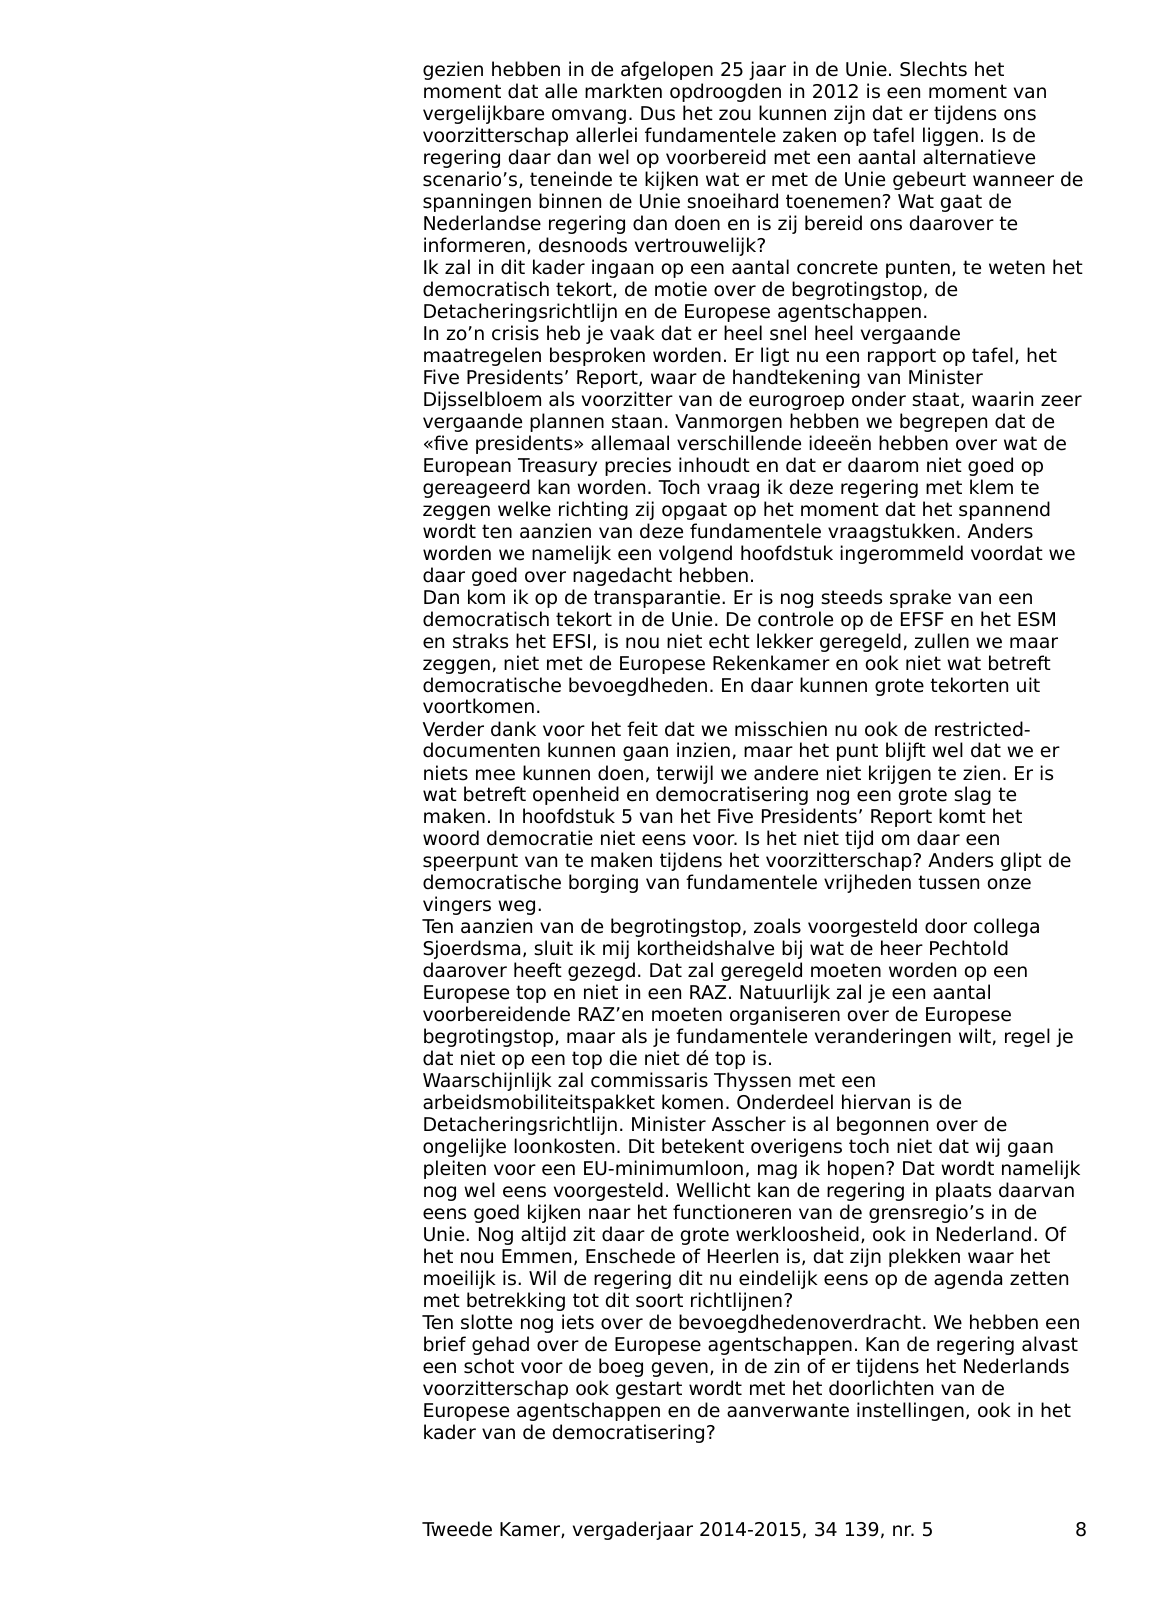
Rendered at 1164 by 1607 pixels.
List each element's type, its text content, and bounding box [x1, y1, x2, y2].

text Ten aanzien van de begrotingstop, zoals voorgesteld door collega Sjoerdsma, sluit ik mij kortheidshalve bij wat de heer Pechtold daarover heeft gezegd. Dat zal geregeld moeten worden op een Europese top en niet in een RAZ. Natuurlijk zal je een aantal voorbereidende RAZ’en moeten organiseren over de Europese begrotingstop, maar als je fundamentele veranderingen wilt, regel je dat niet op een top die niet dé top is. [422, 916, 1087, 1070]
text Waarschijnlijk zal commissaris Thyssen met een arbeidsmobiliteitspakket komen. Onderdeel hiervan is de Detacheringsrichtlijn. Minister Asscher is al begonnen over de ongelijke loonkosten. Dit betekent overigens toch niet dat wij gaan pleiten voor een EU-minimumloon, mag ik hopen? Dat wordt namelijk nog wel eens voorgesteld. Wellicht kan de regering in plaats daarvan eens goed kijken naar het functioneren van de grensregio’s in de Unie. Nog altijd zit daar de grote werkloosheid, ook in Nederland. Of het nou Emmen, Enschede of Heerlen is, dat zijn plekken waar het moeilijk is. Wil de regering dit nu eindelijk eens op de agenda zetten met betrekking tot dit soort richtlijnen? [422, 1070, 1087, 1312]
text In zo’n crisis heb je vaak dat er heel snel heel vergaande maatregelen besproken worden. Er ligt nu een rapport op tafel, het Five Presidents’ Report, waar de handtekening van Minister Dijsselbloem als voorzitter van de eurogroep onder staat, waarin zeer vergaande plannen staan. Vanmorgen hebben we begrepen dat de «five presidents» allemaal verschillende ideeën hebben over wat de European Treasury precies inhoudt en dat er daarom niet goed op gereageerd kan worden. Toch vraag ik deze regering met klem te zeggen welke richting zij opgaat op het moment dat het spannend wordt ten aanzien van deze fundamentele vraagstukken. Anders worden we namelijk een volgend hoofdstuk ingerommeld voordat we daar goed over nagedacht hebben. [422, 323, 1087, 587]
text Ik zal in dit kader ingaan op een aantal concrete punten, te weten het democratisch tekort, de motie over de begrotingstop, de Detacheringsrichtlijn en de Europese agentschappen. [422, 257, 1087, 323]
text Ten slotte nog iets over de bevoegdhedenoverdracht. We hebben een brief gehad over de Europese agentschappen. Kan de regering alvast een schot voor de boeg geven, in de zin of er tijdens het Nederlands voorzitterschap ook gestart wordt met het doorlichten van de Europese agentschappen en de aanverwante instellingen, ook in het kader van de democratisering? [422, 1312, 1087, 1444]
text gezien hebben in de afgelopen 25 jaar in de Unie. Slechts het moment dat alle markten opdroogden in 2012 is een moment van vergelijkbare omvang. Dus het zou kunnen zijn dat er tijdens ons voorzitterschap allerlei fundamentele zaken op tafel liggen. Is de regering daar dan wel op voorbereid met een aantal alternatieve scenario’s, teneinde te kijken wat er met de Unie gebeurt wanneer de spanningen binnen de Unie snoeihard toenemen? Wat gaat de Nederlandse regering dan doen en is zij bereid ons daarover te informeren, desnoods vertrouwelijk? [422, 59, 1087, 257]
text Dan kom ik op de transparantie. Er is nog steeds sprake van een democratisch tekort in de Unie. De controle op de EFSF en het ESM en straks het EFSI, is nou niet echt lekker geregeld, zullen we maar zeggen, niet met de Europese Rekenkamer en ook niet wat betreft democratische bevoegdheden. En daar kunnen grote tekorten uit voortkomen. [422, 587, 1087, 718]
text Verder dank voor het feit dat we misschien nu ook de restricted-documenten kunnen gaan inzien, maar het punt blijft wel dat we er niets mee kunnen doen, terwijl we andere niet krijgen te zien. Er is wat betreft openheid en democratisering nog een grote slag te maken. In hoofdstuk 5 van het Five Presidents’ Report komt het woord democratie niet eens voor. Is het niet tijd om daar een speerpunt van te maken tijdens het voorzitterschap? Anders glipt de democratische borging van fundamentele vrijheden tussen onze vingers weg. [422, 718, 1087, 916]
